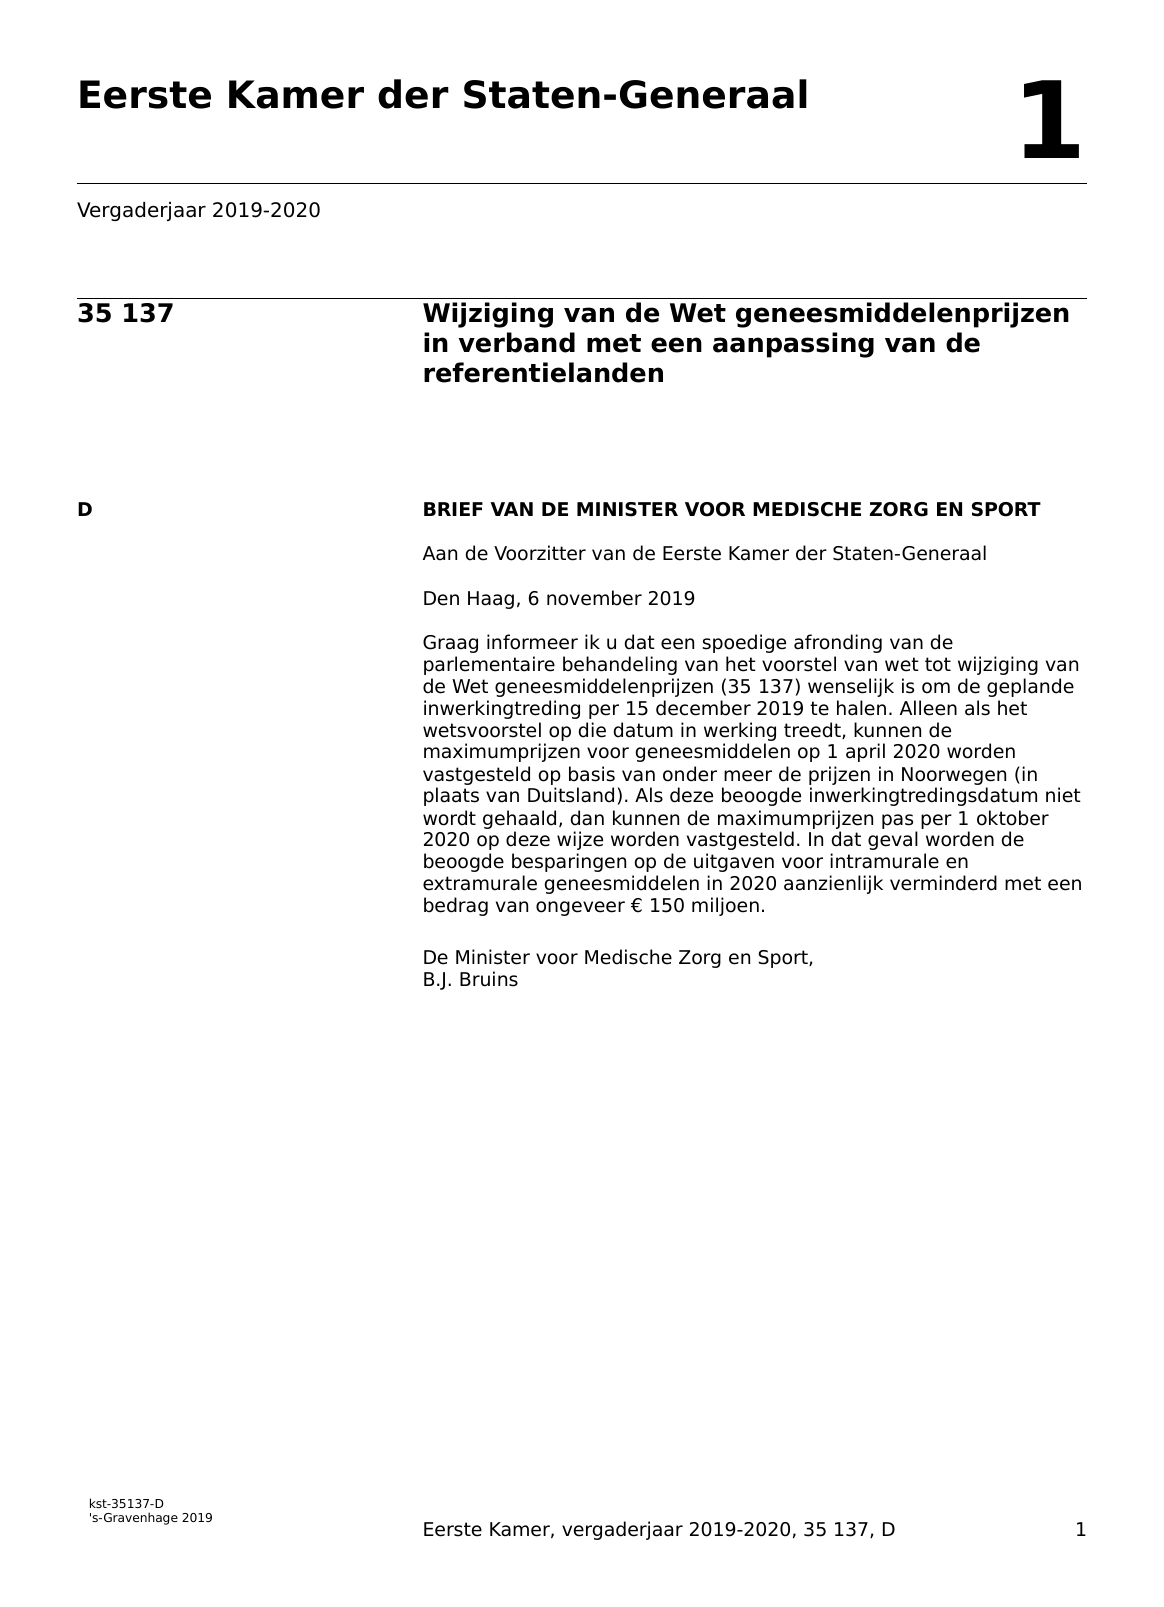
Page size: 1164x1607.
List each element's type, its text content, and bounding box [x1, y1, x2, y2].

text kst-35137-D [88, 1497, 323, 1511]
table_header Eerste Kamer der Staten-Generaal [77, 59, 886, 183]
table_header 1 [886, 59, 1087, 183]
text Graag informeer ik u dat een spoedige afronding van de parlementaire behandeling van het voorstel van wet tot wijziging van de Wet geneesmiddelenprijzen (35 137) wenselijk is om de geplande inwerkingtreding per 15 december 2019 te halen. Alleen als het wetsvoorstel op die datum in werking treedt, kunnen de maximumprijzen voor geneesmiddelen op 1 april 2020 worden vastgesteld op basis van onder meer de prijzen in Noorwegen (in plaats van Duitsland). Als deze beoogde inwerkingtredingsdatum niet wordt gehaald, dan kunnen de maximumprijzen pas per 1 oktober 2020 op deze wijze worden vastgesteld. In dat geval worden de beoogde besparingen op de uitgaven voor intramurale en extramurale geneesmiddelen in 2020 aanzienlijk verminderd met een bedrag van ongeveer € 150 miljoen. [422, 632, 1087, 917]
text Aan de Voorzitter van de Eerste Kamer der Staten-Generaal [422, 543, 1087, 565]
subtitle D BRIEF VAN DE MINISTER VOOR MEDISCHE ZORG EN SPORT [77, 499, 1087, 521]
table_cell Vergaderjaar 2019-2020 [77, 184, 1087, 298]
text De Minister voor Medische Zorg en Sport, B.J. Bruins [422, 947, 1087, 991]
subtitle 35 137 Wijziging van de Wet geneesmiddelenprijzen in verband met een aanpassing van de referentielanden [77, 299, 1087, 388]
text Den Haag, 6 november 2019 [422, 587, 1087, 609]
text 's-Gravenhage 2019 [88, 1511, 323, 1525]
